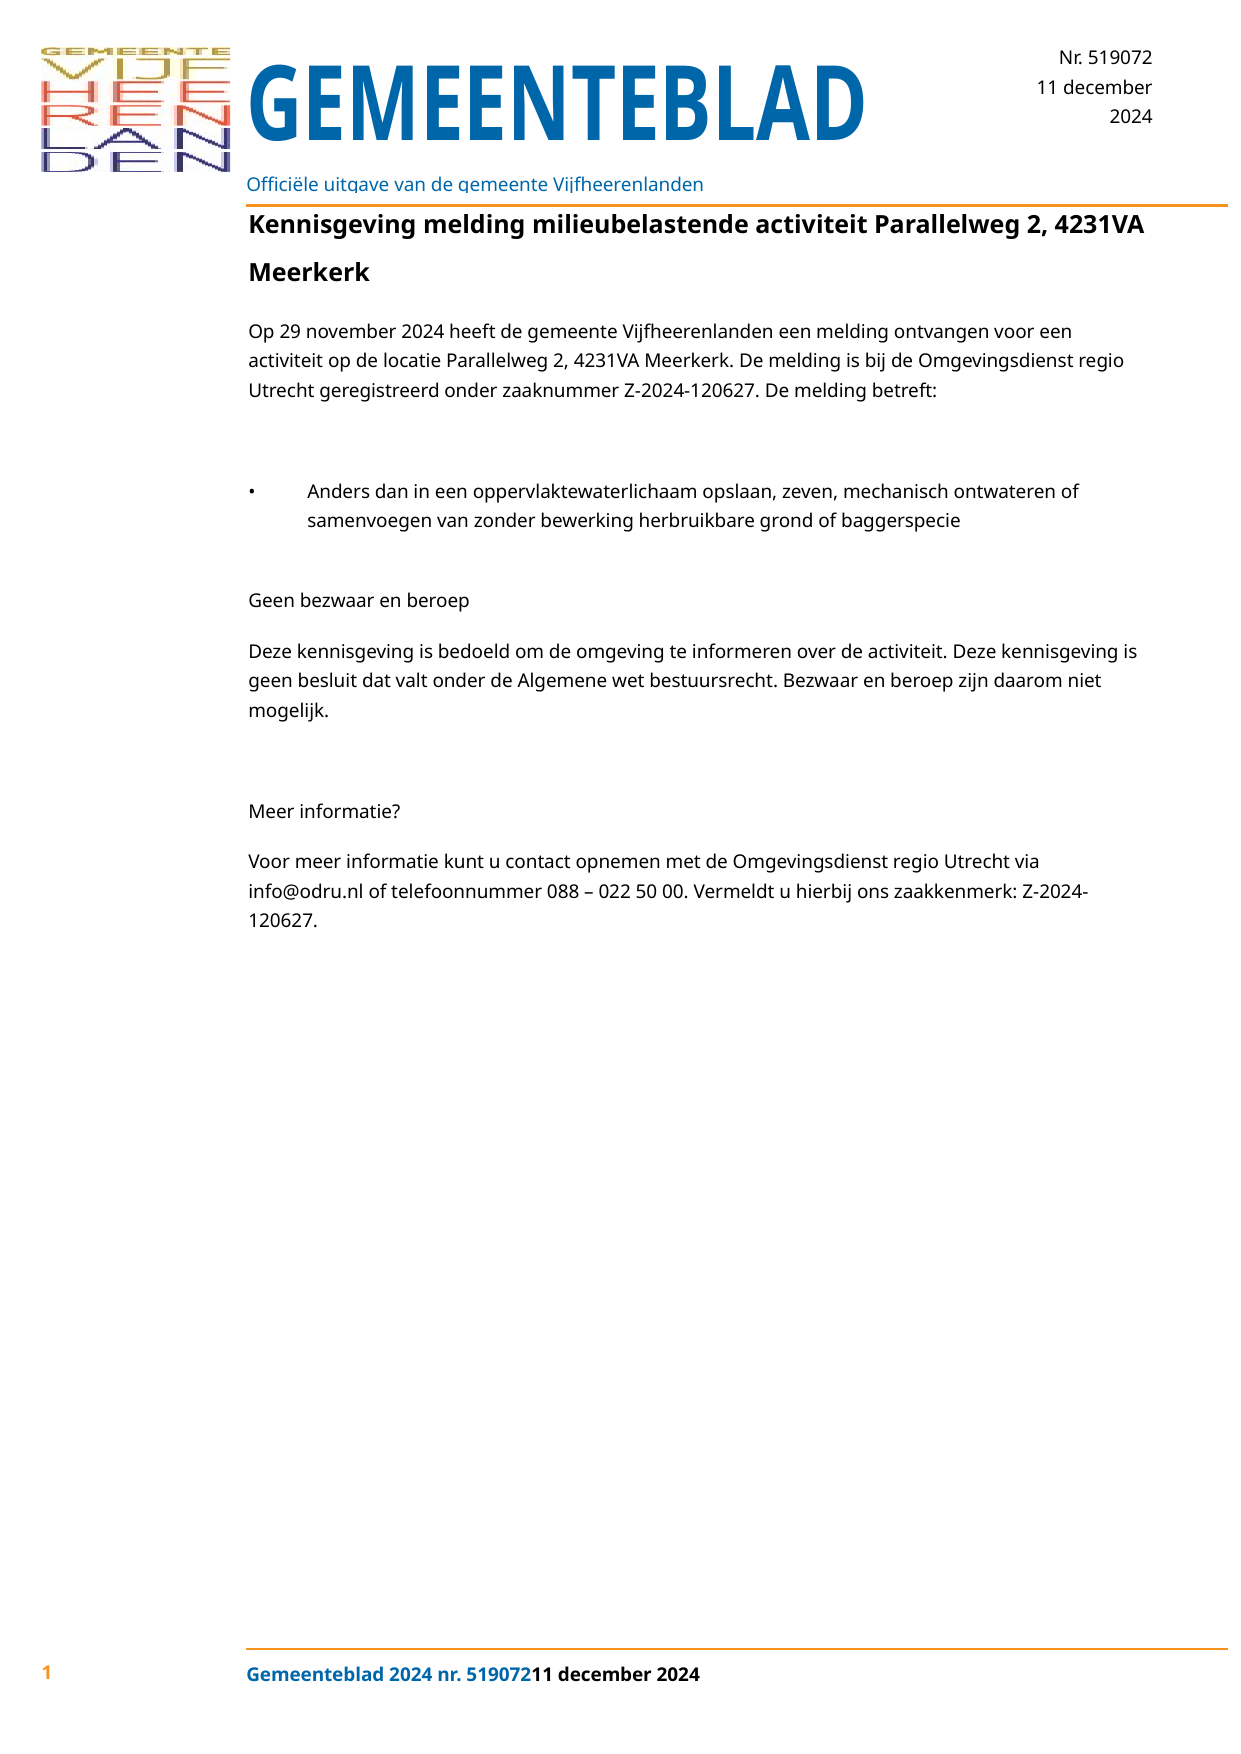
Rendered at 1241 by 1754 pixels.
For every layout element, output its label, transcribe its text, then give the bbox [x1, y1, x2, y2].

text Meer informatie? [248, 798, 1152, 824]
text Deze kennisgeving is bedoeld om de omgeving te informeren over de activiteit. Deze kennisgeving is geen besluit dat valt onder de Algemene wet bestuursrecht. Bezwaar en beroep zijn daarom niet mogelijk. [248, 638, 1152, 723]
picture [41, 47, 231, 172]
text Voor meer informatie kunt u contact opnemen met de Omgevingsdienst regio Utrecht via info@odru.nl of telefoonnummer 088 – 022 50 00. Vermeldt u hierbij ons zaakkenmerk: Z-2024-120627. [248, 848, 1152, 933]
text Kennisgeving melding milieubelastende activiteit Parallelweg 2, 4231VA Meerkerk [248, 207, 1152, 288]
text Geen bezwaar en beroep [248, 587, 1152, 613]
text Op 29 november 2024 heeft de gemeente Vijfheerenlanden een melding ontvangen voor een activiteit op de locatie Parallelweg 2, 4231VA Meerkerk. De melding is bij de Omgevingsdienst regio Utrecht geregistreerd onder zaaknummer Z-2024-120627. De melding betreft: [248, 318, 1152, 403]
list Anders dan in een oppervlaktewaterlichaam opslaan, zeven, mechanisch ontwateren of samenvoegen van zonder bewerking herbruikbare grond of baggerspecie [248, 478, 1152, 533]
